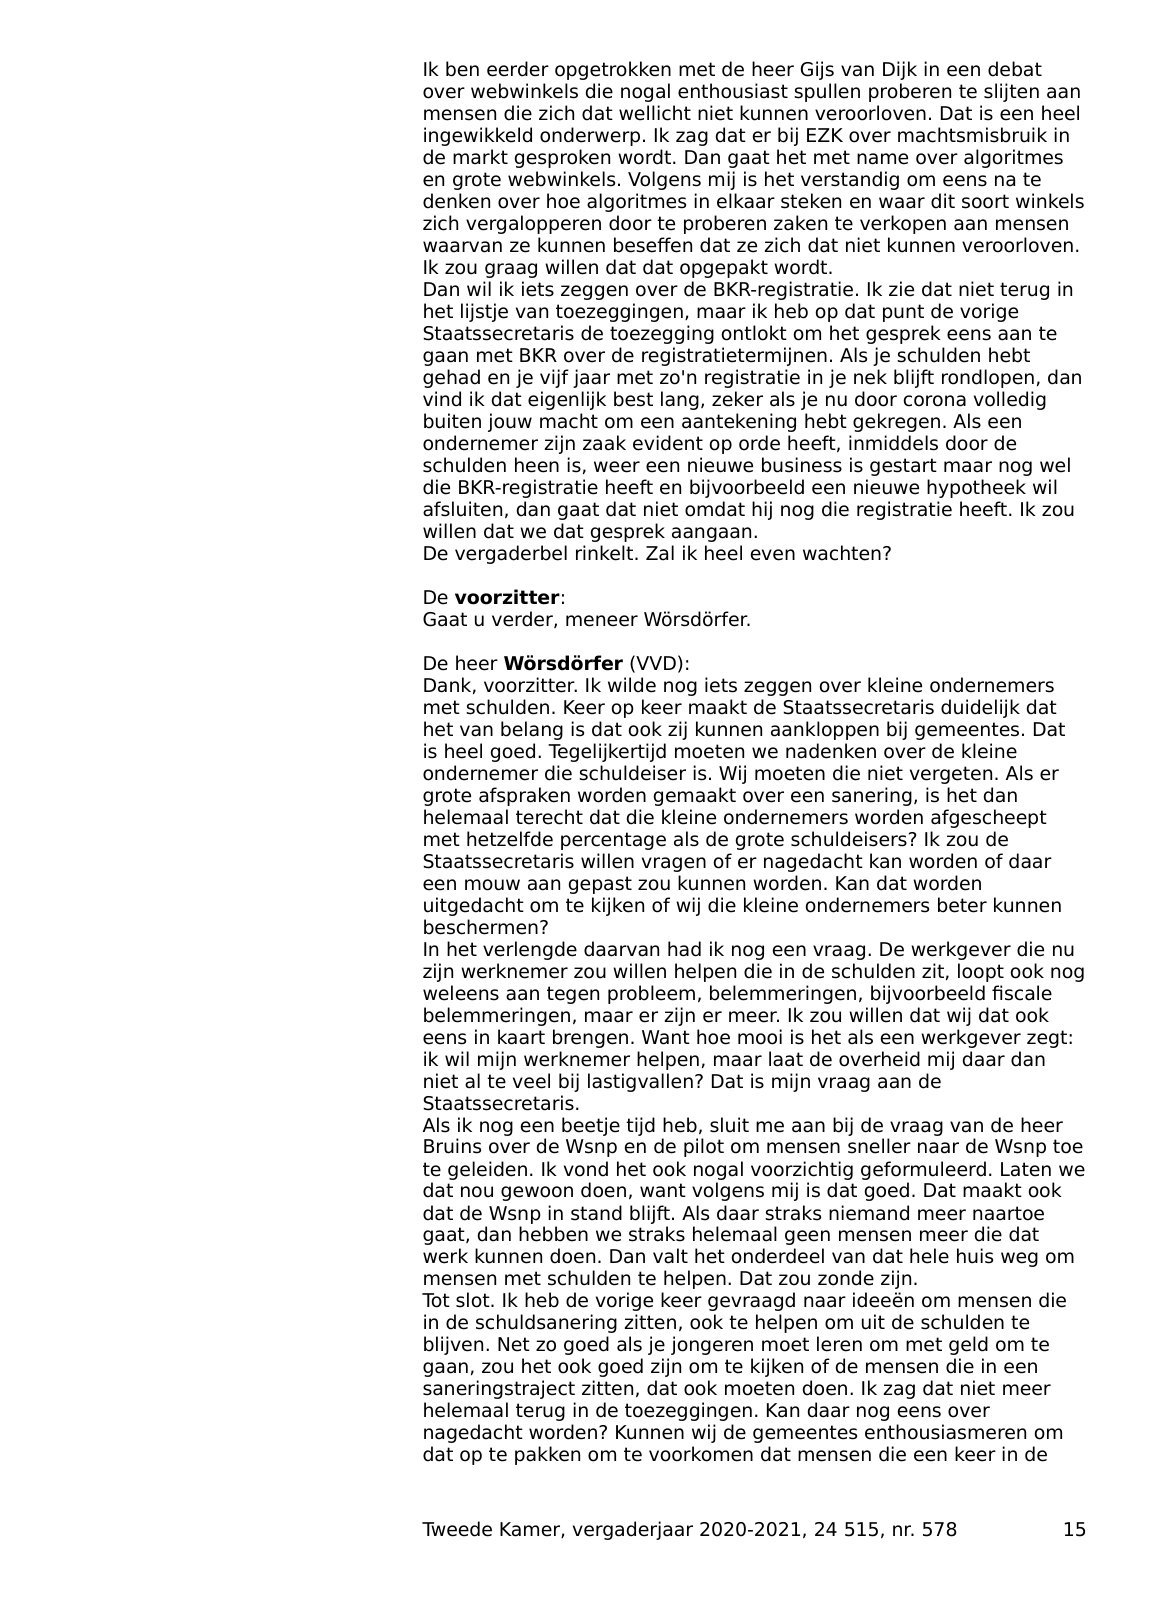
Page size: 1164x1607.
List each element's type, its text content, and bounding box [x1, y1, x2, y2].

text Dank, voorzitter. Ik wilde nog iets zeggen over kleine ondernemers met schulden. Keer op keer maakt de Staatssecretaris duidelijk dat het van belang is dat ook zij kunnen aankloppen bij gemeentes. Dat is heel goed. Tegelijkertijd moeten we nadenken over de kleine ondernemer die schuldeiser is. Wij moeten die niet vergeten. Als er grote afspraken worden gemaakt over een sanering, is het dan helemaal terecht dat die kleine ondernemers worden afgescheept met hetzelfde percentage als de grote schuldeisers? Ik zou de Staatssecretaris willen vragen of er nagedacht kan worden of daar een mouw aan gepast zou kunnen worden. Kan dat worden uitgedacht om te kijken of wij die kleine ondernemers beter kunnen beschermen? [422, 675, 1087, 939]
text Als ik nog een beetje tijd heb, sluit me aan bij de vraag van de heer Bruins over de Wsnp en de pilot om mensen sneller naar de Wsnp toe te geleiden. Ik vond het ook nogal voorzichtig geformuleerd. Laten we dat nou gewoon doen, want volgens mij is dat goed. Dat maakt ook dat de Wsnp in stand blijft. Als daar straks niemand meer naartoe gaat, dan hebben we straks helemaal geen mensen meer die dat werk kunnen doen. Dan valt het onderdeel van dat hele huis weg om mensen met schulden te helpen. Dat zou zonde zijn. [422, 1114, 1087, 1290]
text Ik ben eerder opgetrokken met de heer Gijs van Dijk in een debat over webwinkels die nogal enthousiast spullen proberen te slijten aan mensen die zich dat wellicht niet kunnen veroorloven. Dat is een heel ingewikkeld onderwerp. Ik zag dat er bij EZK over machtsmisbruik in de markt gesproken wordt. Dan gaat het met name over algoritmes en grote webwinkels. Volgens mij is het verstandig om eens na te denken over hoe algoritmes in elkaar steken en waar dit soort winkels zich vergalopperen door te proberen zaken te verkopen aan mensen waarvan ze kunnen beseffen dat ze zich dat niet kunnen veroorloven. Ik zou graag willen dat dat opgepakt wordt. [422, 59, 1087, 279]
text Gaat u verder, meneer Wörsdörfer. [422, 609, 1087, 631]
text Tot slot. Ik heb de vorige keer gevraagd naar ideeën om mensen die in de schuldsanering zitten, ook te helpen om uit de schulden te blijven. Net zo goed als je jongeren moet leren om met geld om te gaan, zou het ook goed zijn om te kijken of de mensen die in een saneringstraject zitten, dat ook moeten doen. Ik zag dat niet meer helemaal terug in de toezeggingen. Kan daar nog eens over nagedacht worden? Kunnen wij de gemeentes enthousiasmeren om dat op te pakken om te voorkomen dat mensen die een keer in de [422, 1290, 1087, 1466]
text In het verlengde daarvan had ik nog een vraag. De werkgever die nu zijn werknemer zou willen helpen die in de schulden zit, loopt ook nog weleens aan tegen probleem, belemmeringen, bijvoorbeeld fiscale belemmeringen, maar er zijn er meer. Ik zou willen dat wij dat ook eens in kaart brengen. Want hoe mooi is het als een werkgever zegt: ik wil mijn werknemer helpen, maar laat de overheid mij daar dan niet al te veel bij lastigvallen? Dat is mijn vraag aan de Staatssecretaris. [422, 939, 1087, 1114]
text Dan wil ik iets zeggen over de BKR-registratie. Ik zie dat niet terug in het lijstje van toezeggingen, maar ik heb op dat punt de vorige Staatssecretaris de toezegging ontlokt om het gesprek eens aan te gaan met BKR over de registratietermijnen. Als je schulden hebt gehad en je vijf jaar met zo'n registratie in je nek blijft rondlopen, dan vind ik dat eigenlijk best lang, zeker als je nu door corona volledig buiten jouw macht om een aantekening hebt gekregen. Als een ondernemer zijn zaak evident op orde heeft, inmiddels door de schulden heen is, weer een nieuwe business is gestart maar nog wel die BKR-registratie heeft en bijvoorbeeld een nieuwe hypotheek wil afsluiten, dan gaat dat niet omdat hij nog die registratie heeft. Ik zou willen dat we dat gesprek aangaan. [422, 279, 1087, 543]
text De heer Wörsdörfer (VVD): [422, 653, 1087, 675]
text De vergaderbel rinkelt. Zal ik heel even wachten? [422, 543, 1087, 564]
text De voorzitter: [422, 587, 1087, 609]
